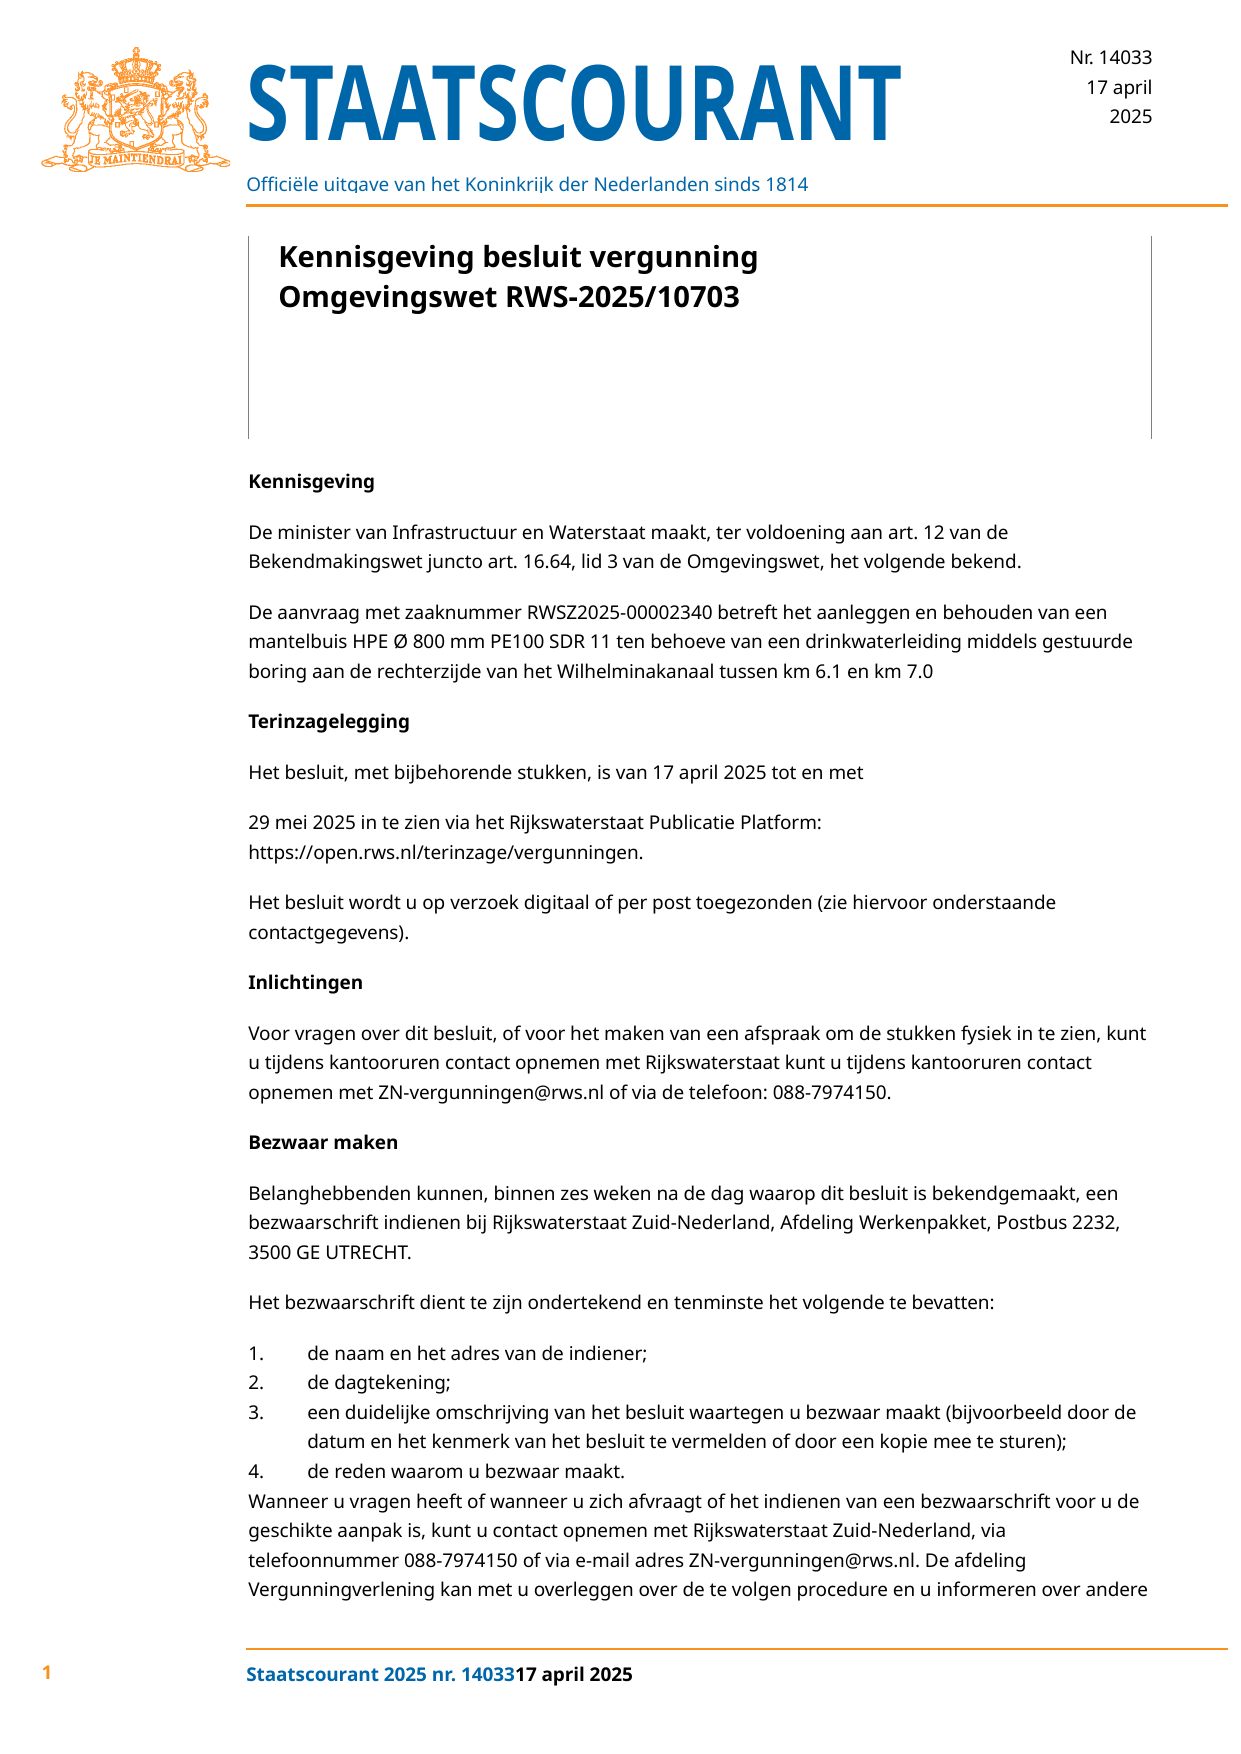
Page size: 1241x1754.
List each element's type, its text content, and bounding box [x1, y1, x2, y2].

list de naam en het adres van de indiener; [248, 1340, 1152, 1366]
text 29 mei 2025 in te zien via het Rijkswaterstaat Publicatie Platform: https://open.rws.nl/terinzage/vergunningen. [248, 809, 1152, 865]
table_header Kennisgeving besluit vergunning Omgevingswet RWS-2025/10703 [249, 236, 850, 439]
text Het bezwaarschrift dient te zijn ondertekend en tenminste het volgende te bevatten: [248, 1289, 1152, 1315]
text Kennisgeving [248, 469, 1152, 494]
text Belanghebbenden kunnen, binnen zes weken na de dag waarop dit besluit is bekendgemaakt, een bezwaarschrift indienen bij Rijkswaterstaat Zuid-Nederland, Afdeling Werkenpakket, Postbus 2232, 3500 GE UTRECHT. [248, 1180, 1152, 1265]
text Inlichtingen [248, 969, 1152, 995]
table_header [850, 236, 912, 413]
picture [912, 236, 1090, 414]
table_header [1090, 236, 1151, 413]
text Het besluit, met bijbehorende stukken, is van 17 april 2025 tot en met [248, 759, 1152, 785]
text De minister van Infrastructuur en Waterstaat maakt, ter voldoening aan art. 12 van de Bekendmakingswet juncto art. 16.64, lid 3 van de Omgevingswet, het volgende bekend. [248, 519, 1152, 574]
text Terinzagelegging [248, 709, 1152, 734]
list de reden waarom u bezwaar maakt. [248, 1458, 1152, 1484]
picture [41, 47, 231, 172]
text De aanvraag met zaaknummer RWSZ2025-00002340 betreft het aanleggen en behouden van een mantelbuis HPE Ø 800 mm PE100 SDR 11 ten behoeve van een drinkwaterleiding middels gestuurde boring aan de rechterzijde van het Wilhelminakanaal tussen km 6.1 en km 7.0 [248, 599, 1152, 684]
list de dagtekening; [248, 1369, 1152, 1395]
text Bezwaar maken [248, 1129, 1152, 1155]
text Wanneer u vragen heeft of wanneer u zich afvraagt of het indienen van een bezwaarschrift voor u de geschikte aanpak is, kunt u contact opnemen met Rijkswaterstaat Zuid-Nederland, via telefoonnummer 088-7974150 of via e-mail adres ZN-vergunningen@rws.nl. De afdeling Vergunningverlening kan met u overleggen over de te volgen procedure en u informeren over andere [248, 1488, 1152, 1602]
list een duidelijke omschrijving van het besluit waartegen u bezwaar maakt (bijvoorbeeld door de datum en het kenmerk van het besluit te vermelden of door een kopie mee te sturen); [248, 1399, 1152, 1454]
table_header [850, 414, 1151, 439]
text Het besluit wordt u op verzoek digitaal of per post toegezonden (zie hiervoor onderstaande contactgegevens). [248, 889, 1152, 945]
text Voor vragen over dit besluit, of voor het maken van een afspraak om de stukken fysiek in te zien, kunt u tijdens kantooruren contact opnemen met Rijkswaterstaat kunt u tijdens kantooruren contact opnemen met ZN-vergunningen@rws.nl of via de telefoon: 088-7974150. [248, 1020, 1152, 1105]
